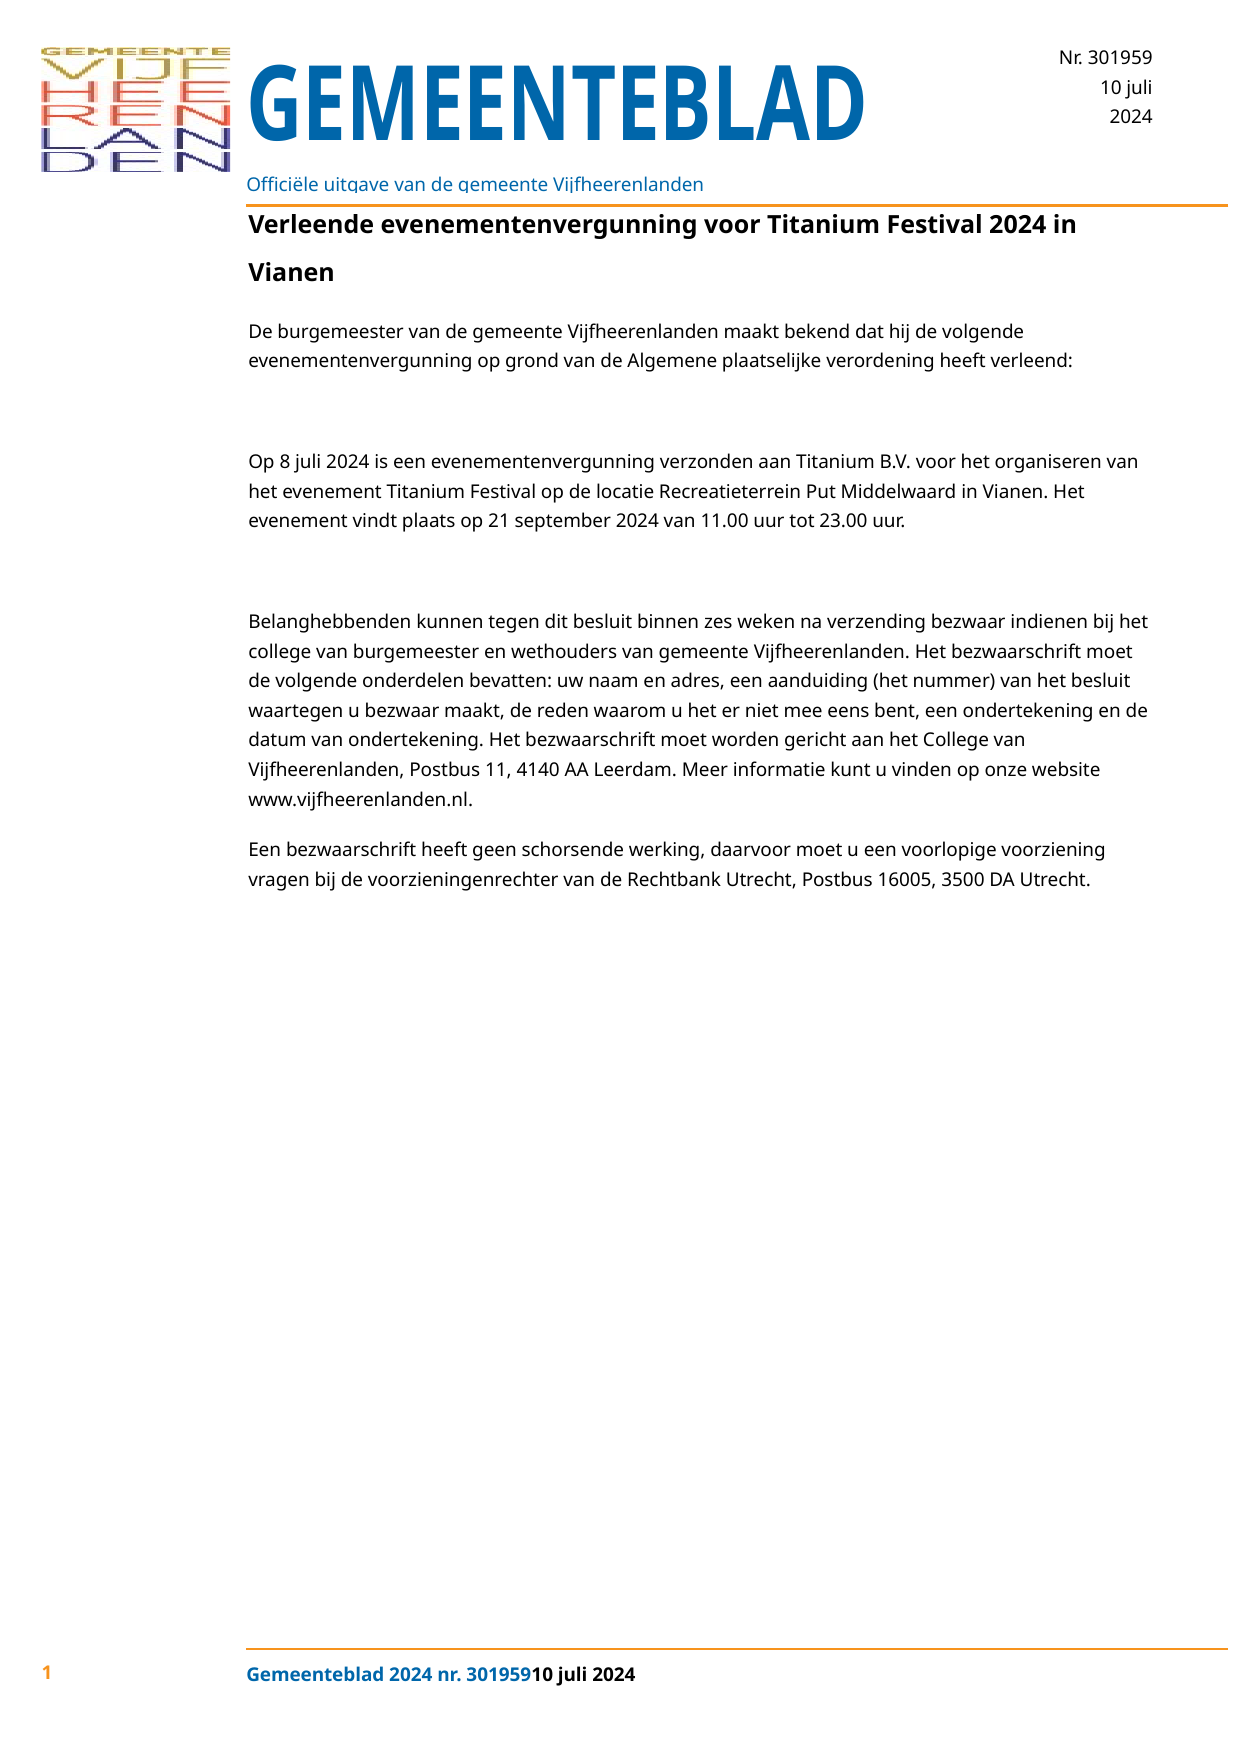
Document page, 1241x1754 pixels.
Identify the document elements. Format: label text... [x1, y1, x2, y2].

text Belanghebbenden kunnen tegen dit besluit binnen zes weken na verzending bezwaar indienen bij het college van burgemeester en wethouders van gemeente Vijfheerenlanden. Het bezwaarschrift moet de volgende onderdelen bevatten: uw naam en adres, een aanduiding (het nummer) van het besluit waartegen u bezwaar maakt, de reden waarom u het er niet mee eens bent, een ondertekening en de datum van ondertekening. Het bezwaarschrift moet worden gericht aan het College van Vijfheerenlanden, Postbus 11, 4140 AA Leerdam. Meer informatie kunt u vinden op onze website www.vijfheerenlanden.nl. [248, 608, 1152, 812]
picture [41, 47, 231, 172]
text Verleende evenementenvergunning voor Titanium Festival 2024 in Vianen [248, 207, 1152, 288]
text De burgemeester van de gemeente Vijfheerenlanden maakt bekend dat hij de volgende evenementenvergunning op grond van de Algemene plaatselijke verordening heeft verleend: [248, 318, 1152, 373]
text Op 8 juli 2024 is een evenementenvergunning verzonden aan Titanium B.V. voor het organiseren van het evenement Titanium Festival op de locatie Recreatieterrein Put Middelwaard in Vianen. Het evenement vindt plaats op 21 september 2024 van 11.00 uur tot 23.00 uur. [248, 448, 1152, 533]
text Een bezwaarschrift heeft geen schorsende werking, daarvoor moet u een voorlopige voorziening vragen bij de voorzieningenrechter van de Rechtbank Utrecht, Postbus 16005, 3500 DA Utrecht. [248, 836, 1152, 892]
